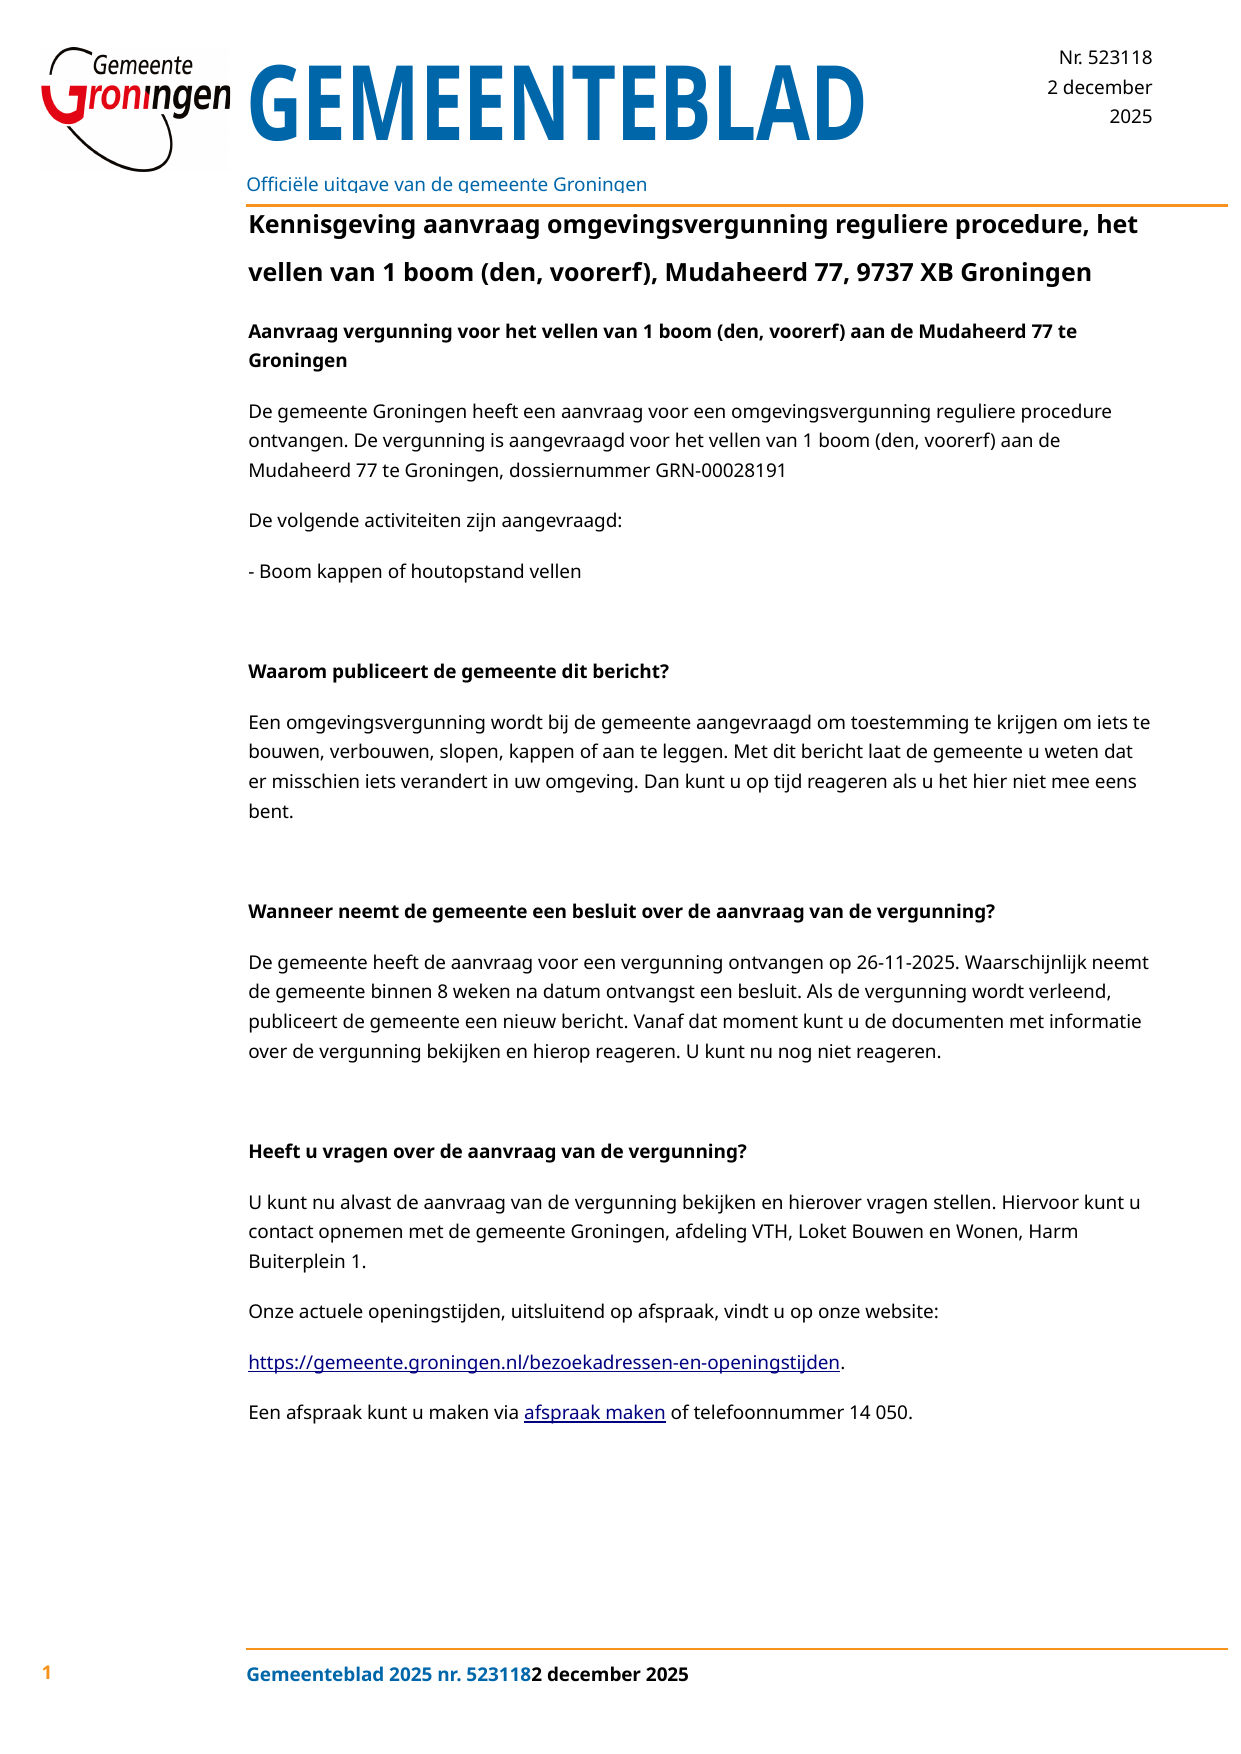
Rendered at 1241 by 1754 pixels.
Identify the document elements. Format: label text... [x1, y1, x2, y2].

text Een omgevingsvergunning wordt bij de gemeente aangevraagd om toestemming te krijgen om iets te bouwen, verbouwen, slopen, kappen of aan te leggen. Met dit bericht laat de gemeente u weten dat er misschien iets verandert in uw omgeving. Dan kunt u op tijd reageren als u het hier niet mee eens bent. [248, 709, 1152, 824]
text https://gemeente.groningen.nl/bezoekadressen-en-openingstijden. [248, 1349, 1152, 1375]
text Waarom publiceert de gemeente dit bericht? [248, 659, 1152, 684]
text Onze actuele openingstijden, uitsluitend op afspraak, vindt u op onze website: [248, 1299, 1152, 1324]
text U kunt nu alvast de aanvraag van de vergunning bekijken en hierover vragen stellen. Hiervoor kunt u contact opnemen met de gemeente Groningen, afdeling VTH, Loket Bouwen en Wonen, Harm Buiterplein 1. [248, 1189, 1152, 1274]
text Kennisgeving aanvraag omgevingsvergunning reguliere procedure, het vellen van 1 boom (den, voorerf), Mudaheerd 77, 9737 XB Groningen [248, 207, 1152, 288]
text Heeft u vragen over de aanvraag van de vergunning? [248, 1139, 1152, 1164]
text De gemeente heeft de aanvraag voor een vergunning ontvangen op 26-11-2025. Waarschijnlijk neemt de gemeente binnen 8 weken na datum ontvangst een besluit. Als de vergunning wordt verleend, publiceert de gemeente een nieuw bericht. Vanaf dat moment kunt u de documenten met informatie over de vergunning bekijken en hierop reageren. U kunt nu nog niet reageren. [248, 949, 1152, 1064]
text - Boom kappen of houtopstand vellen [248, 558, 1152, 584]
text De gemeente Groningen heeft een aanvraag voor een omgevingsvergunning reguliere procedure ontvangen. De vergunning is aangevraagd voor het vellen van 1 boom (den, voorerf) aan de Mudaheerd 77 te Groningen, dossiernummer GRN-00028191 [248, 398, 1152, 483]
text Wanneer neemt de gemeente een besluit over de aanvraag van de vergunning? [248, 899, 1152, 924]
text Aanvraag vergunning voor het vellen van 1 boom (den, voorerf) aan de Mudaheerd 77 te Groningen [248, 318, 1152, 373]
picture [41, 47, 231, 172]
text De volgende activiteiten zijn aangevraagd: [248, 507, 1152, 533]
text Een afspraak kunt u maken via afspraak maken of telefoonnummer 14 050. [248, 1399, 1152, 1425]
